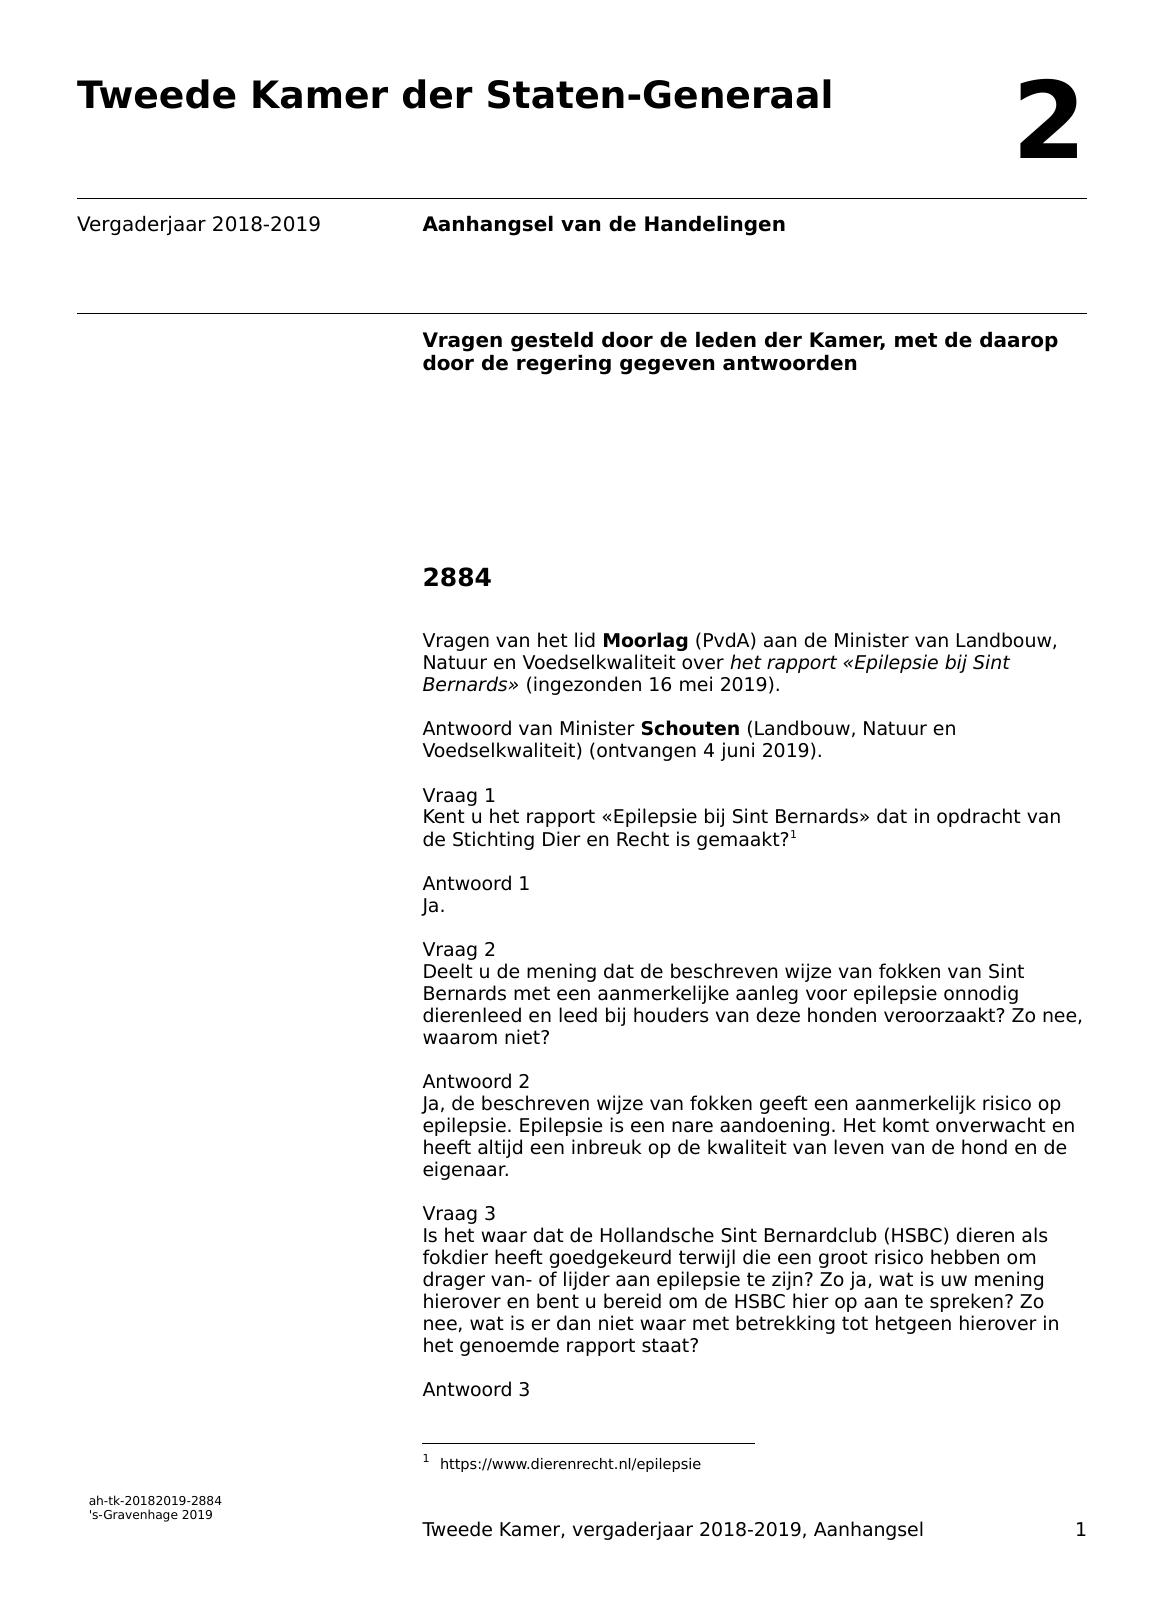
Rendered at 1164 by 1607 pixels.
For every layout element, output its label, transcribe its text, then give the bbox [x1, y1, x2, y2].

text Ja. [422, 894, 1087, 917]
text ah-tk-20182019-2884 [88, 1494, 323, 1508]
text Kent u het rapport «Epilepsie bij Sint Bernards» dat in opdracht van de Stichting Dier en Recht is gemaakt? [422, 806, 1087, 850]
table_cell Vergaderjaar 2018-2019 [77, 199, 422, 313]
text https://www.dierenrecht.nl/epilepsie [422, 1452, 1087, 1474]
text Vraag 1 [422, 784, 1087, 806]
table_cell Vragen gesteld door de leden der Kamer, met de daarop door de regering gegeven antwoorden [422, 314, 1087, 375]
text Deelt u de mening dat de beschreven wijze van fokken van Sint Bernards met een aanmerkelijke aanleg voor epilepsie onnodig dierenleed en leed bij houders van deze honden veroorzaakt? Zo nee, waarom niet? [422, 961, 1087, 1049]
text Vraag 2 [422, 939, 1087, 961]
table_header 2 [886, 59, 1087, 198]
text Is het waar dat de Hollandsche Sint Bernardclub (HSBC) dieren als fokdier heeft goedgekeurd terwijl die een groot risico hebben om drager van- of lijder aan epilepsie te zijn? Zo ja, wat is uw mening hierover en bent u bereid om de HSBC hier op aan te spreken? Zo nee, wat is er dan niet waar met betrekking tot hetgeen hierover in het genoemde rapport staat? [422, 1225, 1087, 1357]
text 2884 [422, 563, 1087, 592]
table_cell Aanhangsel van de Handelingen [422, 199, 1087, 313]
text Antwoord 1 [422, 873, 1087, 894]
text 's-Gravenhage 2019 [88, 1508, 323, 1522]
table_cell [77, 314, 422, 375]
text Antwoord 3 [422, 1379, 1087, 1401]
text Antwoord van Minister Schouten (Landbouw, Natuur en Voedselkwaliteit) (ontvangen 4 juni 2019). [422, 718, 1087, 762]
text Vragen van het lid Moorlag (PvdA) aan de Minister van Landbouw, Natuur en Voedselkwaliteit over het rapport «Epilepsie bij Sint Bernards» (ingezonden 16 mei 2019). [422, 630, 1087, 696]
text Vraag 3 [422, 1203, 1087, 1225]
table_header Tweede Kamer der Staten-Generaal [77, 59, 886, 198]
text Antwoord 2 [422, 1071, 1087, 1093]
text Ja, de beschreven wijze van fokken geeft een aanmerkelijk risico op epilepsie. Epilepsie is een nare aandoening. Het komt onverwacht en heeft altijd een inbreuk op de kwaliteit van leven van de hond en de eigenaar. [422, 1093, 1087, 1181]
